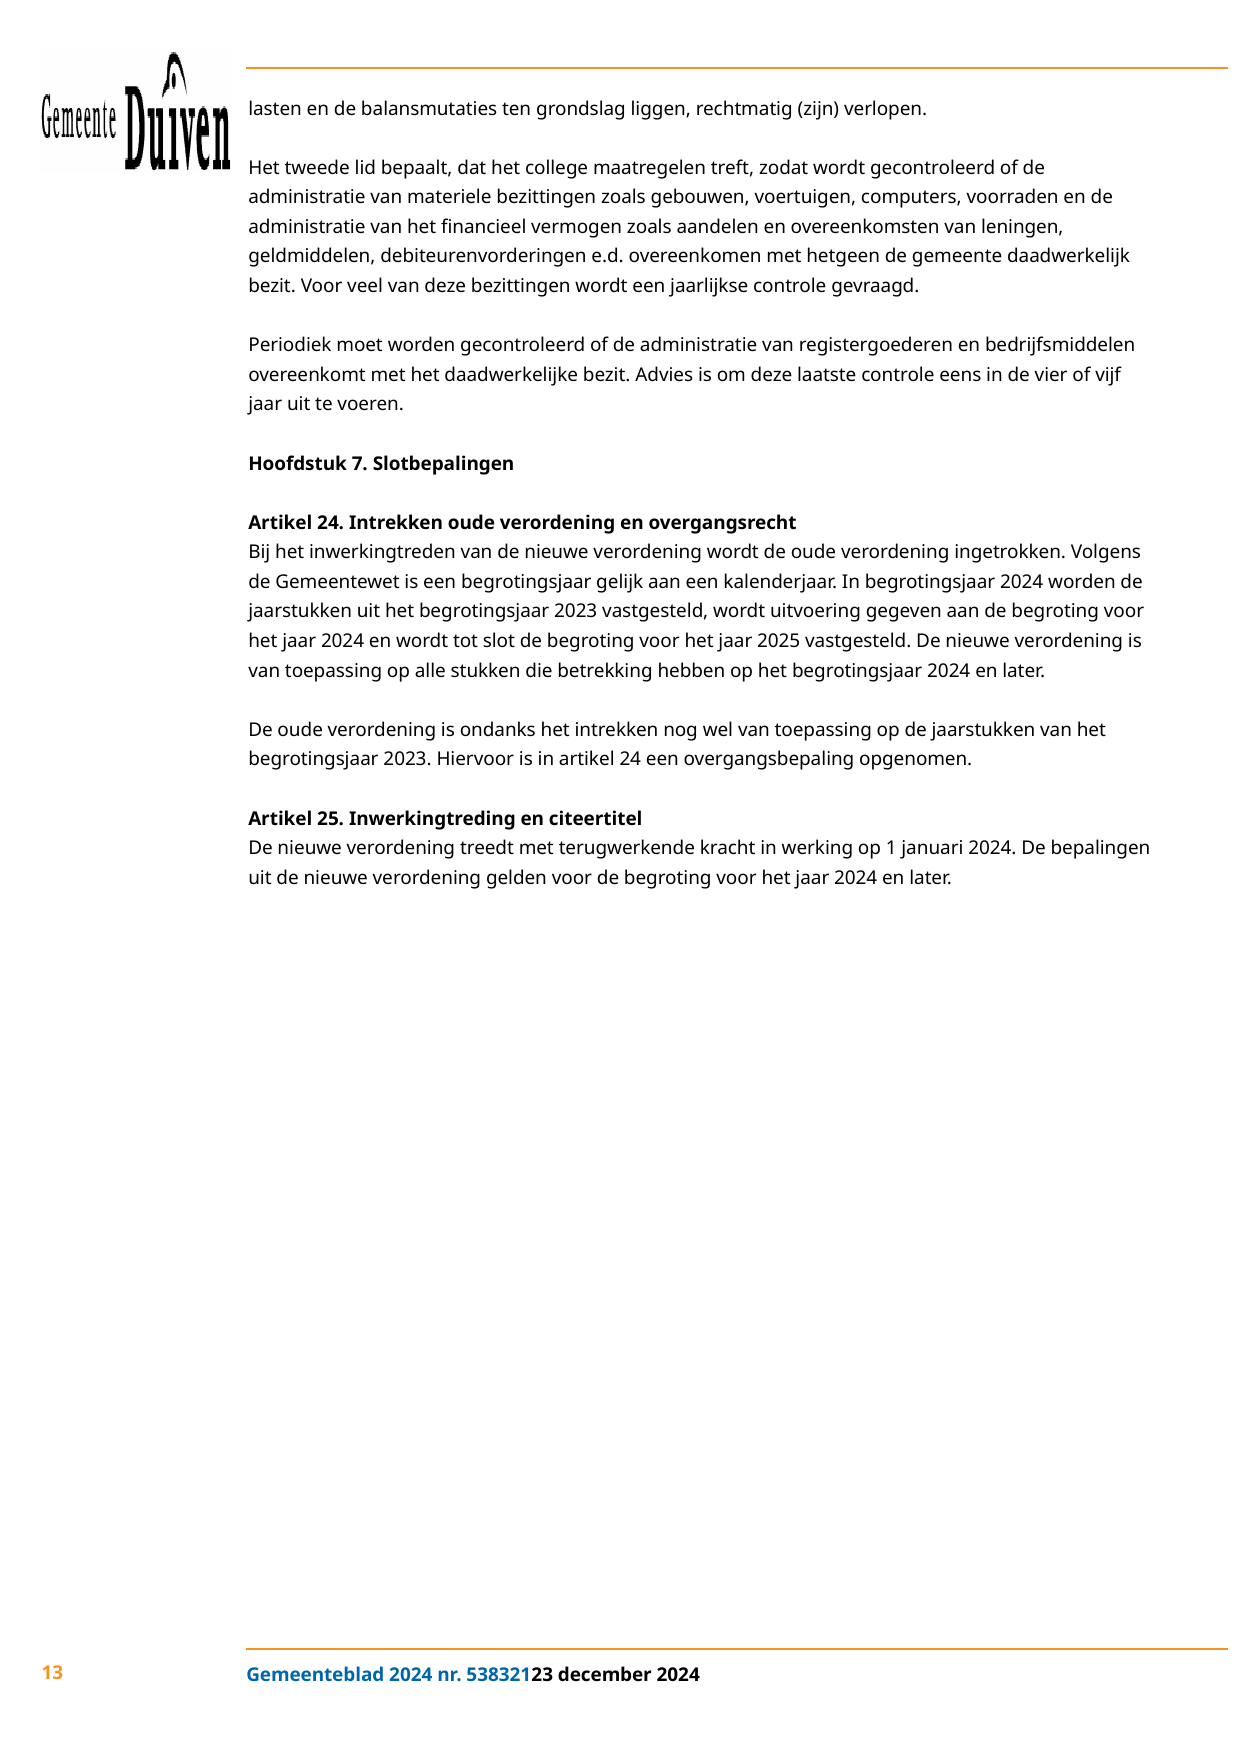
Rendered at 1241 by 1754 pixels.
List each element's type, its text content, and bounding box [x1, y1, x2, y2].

text Het tweede lid bepaalt, dat het college maatregelen treft, zodat wordt gecontroleerd of de administratie van materiele bezittingen zoals gebouwen, voertuigen, computers, voorraden en de administratie van het financieel vermogen zoals aandelen en overeenkomsten van leningen, geldmiddelen, debiteurenvorderingen e.d. overeenkomen met hetgeen de gemeente daadwerkelijk bezit. Voor veel van deze bezittingen wordt een jaarlijkse controle gevraagd. [248, 154, 1152, 298]
text Artikel 25. Inwerkingtreding en citeertitel [248, 805, 1152, 831]
text De oude verordening is ondanks het intrekken nog wel van toepassing op de jaarstukken van het begrotingsjaar 2023. Hiervoor is in artikel 24 een overgangsbepaling opgenomen. [248, 716, 1152, 771]
text De nieuwe verordening treedt met terugwerkende kracht in werking op 1 januari 2024. De bepalingen uit de nieuwe verordening gelden voor de begroting voor het jaar 2024 en later. [248, 834, 1152, 890]
text Bij het inwerkingtreden van de nieuwe verordening wordt de oude verordening ingetrokken. Volgens de Gemeentewet is een begrotingsjaar gelijk aan een kalenderjaar. In begrotingsjaar 2024 worden de jaarstukken uit het begrotingsjaar 2023 vastgesteld, wordt uitvoering gegeven aan de begroting voor het jaar 2024 en wordt tot slot de begroting voor het jaar 2025 vastgesteld. De nieuwe verordening is van toepassing op alle stukken die betrekking hebben op het begrotingsjaar 2024 en later. [248, 538, 1152, 683]
text Hoofdstuk 7. Slotbepalingen [248, 450, 1152, 476]
text Artikel 24. Intrekken oude verordening en overgangsrecht [248, 509, 1152, 535]
picture [41, 47, 231, 172]
text Periodiek moet worden gecontroleerd of de administratie van registergoederen en bedrijfsmiddelen overeenkomt met het daadwerkelijke bezit. Advies is om deze laatste controle eens in de vier of vijf jaar uit te voeren. [248, 331, 1152, 416]
text lasten en de balansmutaties ten grondslag liggen, rechtmatig (zijn) verlopen. [248, 95, 1152, 121]
